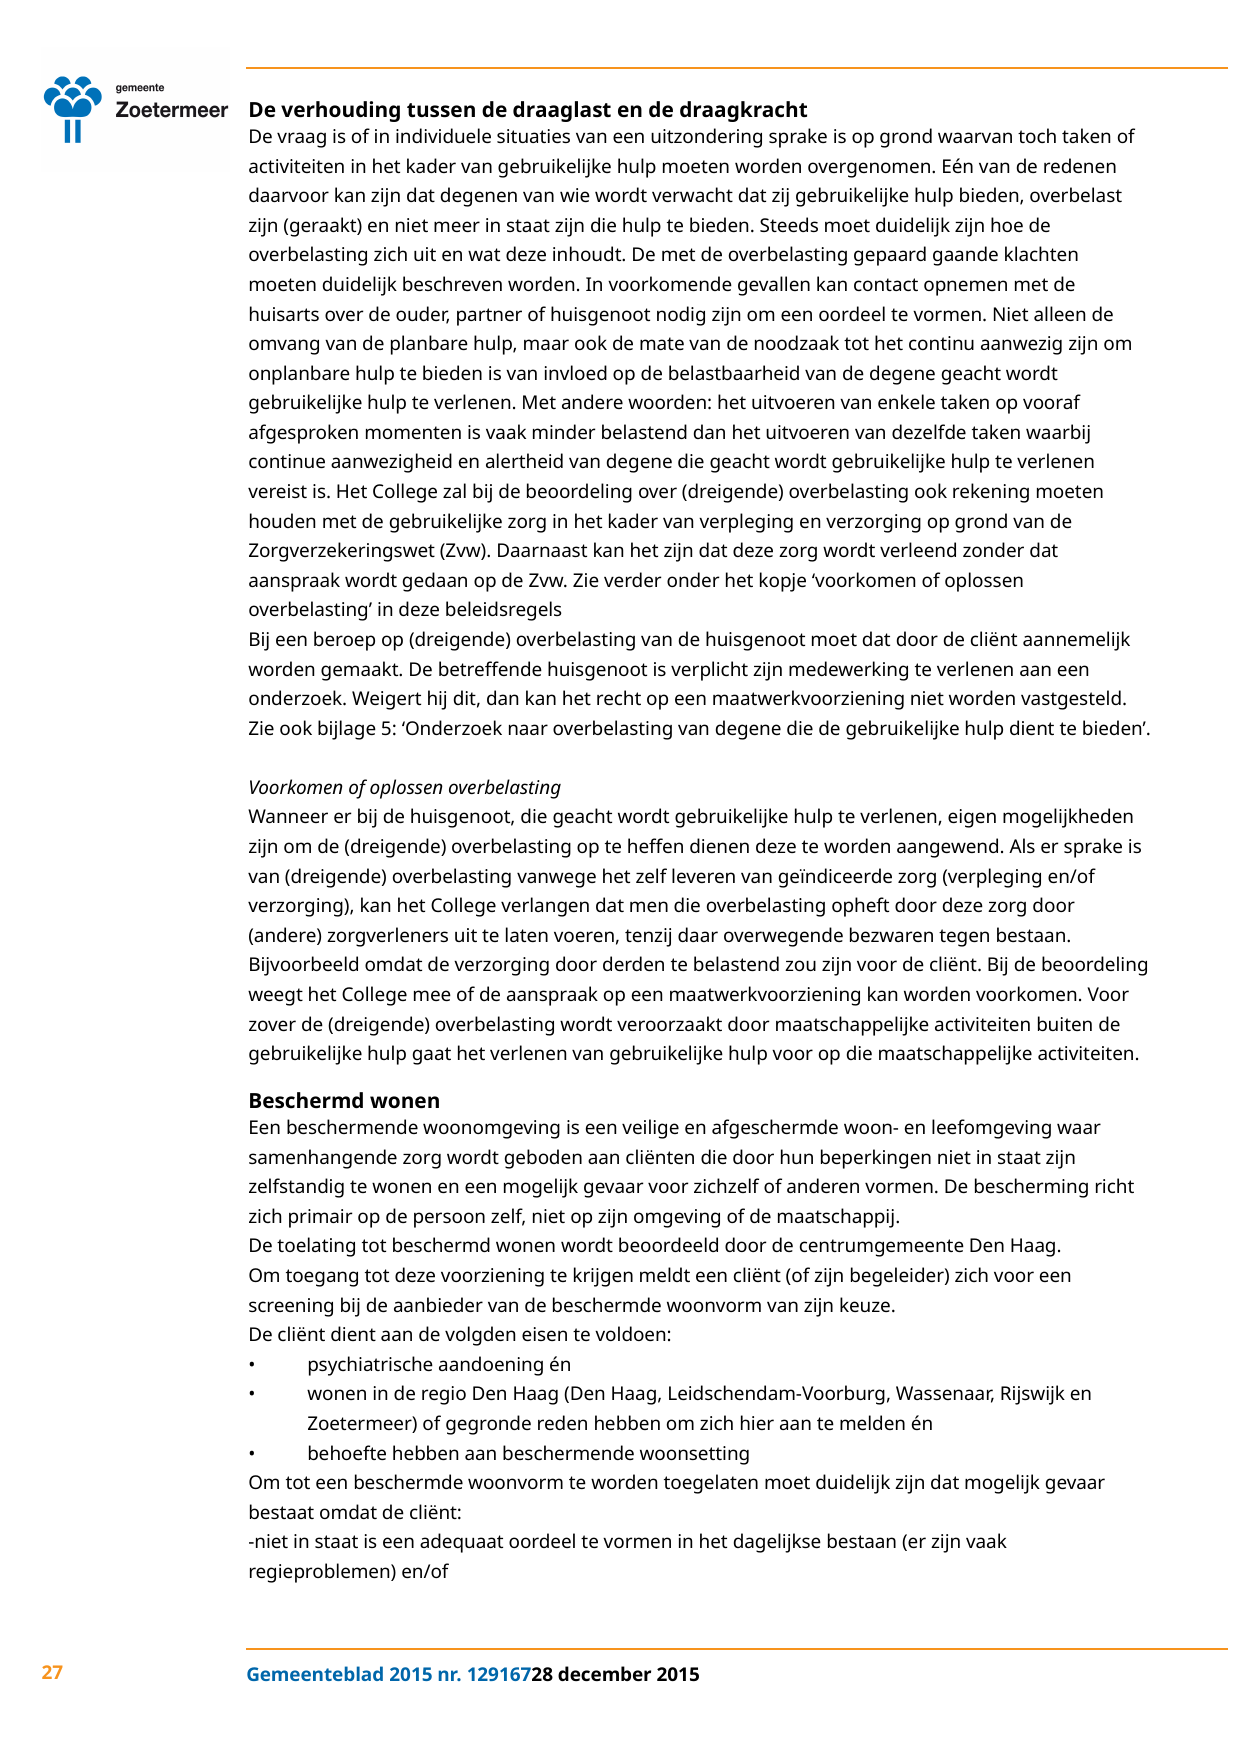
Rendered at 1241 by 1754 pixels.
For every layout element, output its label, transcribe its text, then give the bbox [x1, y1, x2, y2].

picture [41, 47, 231, 172]
text Om tot een beschermde woonvorm te worden toegelaten moet duidelijk zijn dat mogelijk gevaar bestaat omdat de cliënt: [248, 1469, 1152, 1525]
text De vraag is of in individuele situaties van een uitzondering sprake is op grond waarvan toch taken of activiteiten in het kader van gebruikelijke hulp moeten worden overgenomen. Eén van de redenen daarvoor kan zijn dat degenen van wie wordt verwacht dat zij gebruikelijke hulp bieden, overbelast zijn (geraakt) en niet meer in staat zijn die hulp te bieden. Steeds moet duidelijk zijn hoe de overbelasting zich uit en wat deze inhoudt. De met de overbelasting gepaard gaande klachten moeten duidelijk beschreven worden. In voorkomende gevallen kan contact opnemen met de huisarts over de ouder, partner of huisgenoot nodig zijn om een oordeel te vormen. Niet alleen de omvang van de planbare hulp, maar ook de mate van de noodzaak tot het continu aanwezig zijn om onplanbare hulp te bieden is van invloed op de belastbaarheid van de degene geacht wordt gebruikelijke hulp te verlenen. Met andere woorden: het uitvoeren van enkele taken op vooraf afgesproken momenten is vaak minder belastend dan het uitvoeren van dezelfde taken waarbij continue aanwezigheid en alertheid van degene die geacht wordt gebruikelijke hulp te verlenen vereist is. Het College zal bij de beoordeling over (dreigende) overbelasting ook rekening moeten houden met de gebruikelijke zorg in het kader van verpleging en verzorging op grond van de Zorgverzekeringswet (Zvw). Daarnaast kan het zijn dat deze zorg wordt verleend zonder dat aanspraak wordt gedaan op de Zvw. Zie verder onder het kopje ‘voorkomen of oplossen overbelasting’ in deze beleidsregels [248, 123, 1152, 622]
text De cliënt dient aan de volgden eisen te voldoen: [248, 1321, 1152, 1347]
text Beschermd wonen [248, 1086, 1152, 1114]
list wonen in de regio Den Haag (Den Haag, Leidschendam-Voorburg, Wassenaar, Rijswijk en Zoetermeer) of gegronde reden hebben om zich hier aan te melden én [248, 1381, 1152, 1436]
list psychiatrische aandoening én [248, 1351, 1152, 1377]
text -niet in staat is een adequaat oordeel te vormen in het dagelijkse bestaan (er zijn vaak regieproblemen) en/of [248, 1528, 1152, 1584]
text Zie ook bijlage 5: ‘Onderzoek naar overbelasting van degene die de gebruikelijke hulp dient te bieden’. [248, 715, 1152, 741]
text Wanneer er bij de huisgenoot, die geacht wordt gebruikelijke hulp te verlenen, eigen mogelijkheden zijn om de (dreigende) overbelasting op te heffen dienen deze te worden aangewend. Als er sprake is van (dreigende) overbelasting vanwege het zelf leveren van geïndiceerde zorg (verpleging en/of verzorging), kan het College verlangen dat men die overbelasting opheft door deze zorg door (andere) zorgverleners uit te laten voeren, tenzij daar overwegende bezwaren tegen bestaan. Bijvoorbeeld omdat de verzorging door derden te belastend zou zijn voor de cliënt. Bij de beoordeling weegt het College mee of de aanspraak op een maatwerkvoorziening kan worden voorkomen. Voor zover de (dreigende) overbelasting wordt veroorzaakt door maatschappelijke activiteiten buiten de gebruikelijke hulp gaat het verlenen van gebruikelijke hulp voor op die maatschappelijke activiteiten. [248, 804, 1152, 1066]
list behoefte hebben aan beschermende woonsetting [248, 1440, 1152, 1466]
text De toelating tot beschermd wonen wordt beoordeeld door de centrumgemeente Den Haag. [248, 1233, 1152, 1258]
text De verhouding tussen de draaglast en de draagkracht [248, 95, 1152, 123]
text Om toegang tot deze voorziening te krijgen meldt een cliënt (of zijn begeleider) zich voor een screening bij de aanbieder van de beschermde woonvorm van zijn keuze. [248, 1262, 1152, 1318]
text Een beschermende woonomgeving is een veilige en afgeschermde woon- en leefomgeving waar samenhangende zorg wordt geboden aan cliënten die door hun beperkingen niet in staat zijn zelfstandig te wonen en een mogelijk gevaar voor zichzelf of anderen vormen. De bescherming richt zich primair op de persoon zelf, niet op zijn omgeving of de maatschappij. [248, 1114, 1152, 1229]
text Voorkomen of oplossen overbelasting [248, 774, 1152, 800]
text Bij een beroep op (dreigende) overbelasting van de huisgenoot moet dat door de cliënt aannemelijk worden gemaakt. De betreffende huisgenoot is verplicht zijn medewerking te verlenen aan een onderzoek. Weigert hij dit, dan kan het recht op een maatwerkvoorziening niet worden vastgesteld. [248, 626, 1152, 711]
